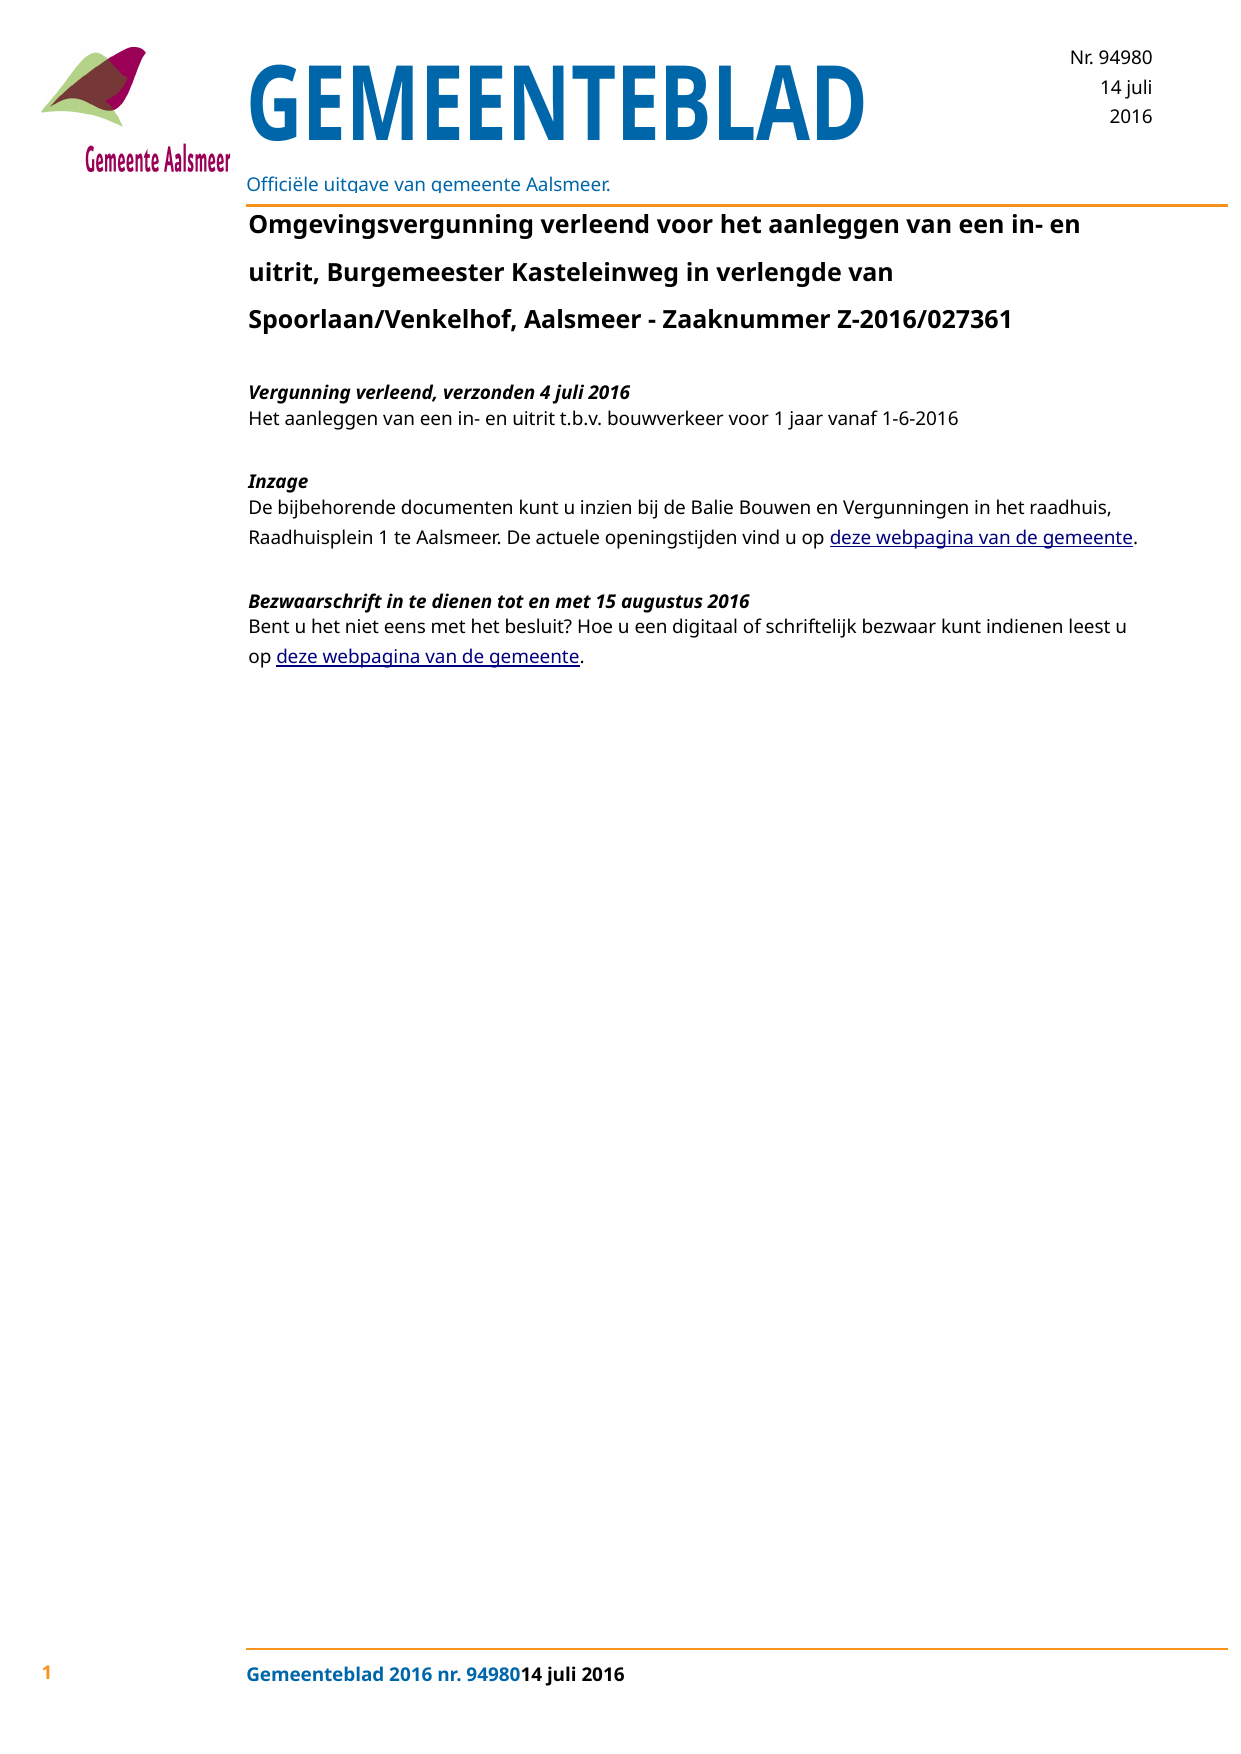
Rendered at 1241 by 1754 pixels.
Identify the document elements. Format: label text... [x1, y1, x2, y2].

text Bezwaarschrift in te dienen tot en met 15 augustus 2016 [248, 588, 1152, 614]
text Omgevingsvergunning verleend voor het aanleggen van een in- en uitrit, Burgemeester Kasteleinweg in verlengde van Spoorlaan/Venkelhof, Aalsmeer - Zaaknummer Z-2016/027361 [248, 207, 1152, 336]
text Het aanleggen van een in- en uitrit t.b.v. bouwverkeer voor 1 jaar vanaf 1-6-2016 [248, 405, 1152, 431]
text Vergunning verleend, verzonden 4 juli 2016 [248, 379, 1152, 405]
picture [41, 47, 231, 172]
text Inzage [248, 469, 1152, 494]
text De bijbehorende documenten kunt u inzien bij de Balie Bouwen en Vergunningen in het raadhuis, Raadhuisplein 1 te Aalsmeer. De actuele openingstijden vind u op deze webpagina van de gemeente. [248, 494, 1152, 550]
text Bent u het niet eens met het besluit? Hoe u een digitaal of schriftelijk bezwaar kunt indienen leest u op deze webpagina van de gemeente. [248, 614, 1152, 669]
